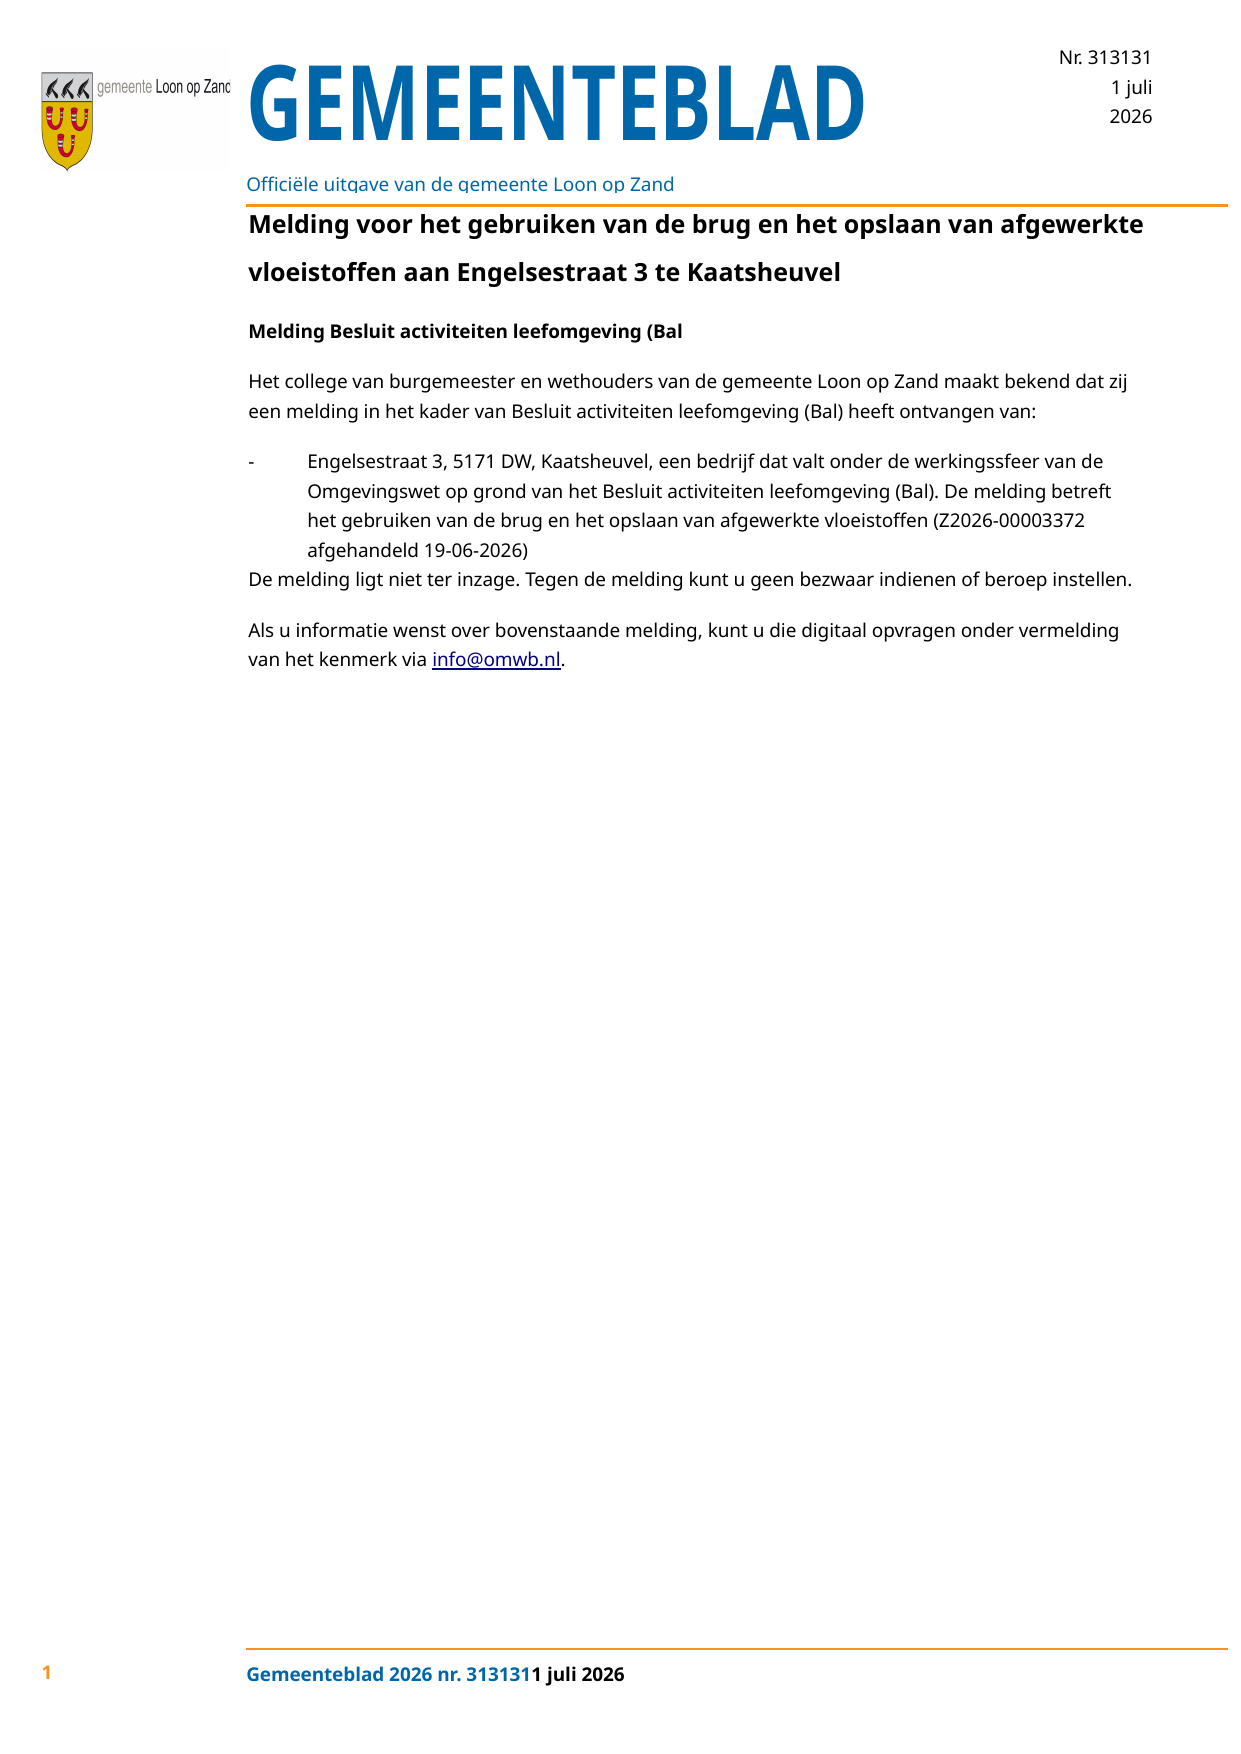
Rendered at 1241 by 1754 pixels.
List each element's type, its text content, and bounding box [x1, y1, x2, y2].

text Als u informatie wenst over bovenstaande melding, kunt u die digitaal opvragen onder vermelding van het kenmerk via info@omwb.nl. [248, 617, 1152, 672]
text Het college van burgemeester en wethouders van de gemeente Loon op Zand maakt bekend dat zij een melding in het kader van Besluit activiteiten leefomgeving (Bal) heeft ontvangen van: [248, 368, 1152, 424]
list Engelsestraat 3, 5171 DW, Kaatsheuvel, een bedrijf dat valt onder de werkingssfeer van de Omgevingswet op grond van het Besluit activiteiten leefomgeving (Bal). De melding betreft het gebruiken van de brug en het opslaan van afgewerkte vloeistoffen (Z2026-00003372 afgehandeld 19-06-2026) [248, 448, 1152, 563]
text De melding ligt niet ter inzage. Tegen de melding kunt u geen bezwaar indienen of beroep instellen. [248, 567, 1152, 592]
text Melding voor het gebruiken van de brug en het opslaan van afgewerkte vloeistoffen aan Engelsestraat 3 te Kaatsheuvel [248, 207, 1152, 288]
text Melding Besluit activiteiten leefomgeving (Bal [248, 318, 1152, 344]
picture [41, 47, 231, 172]
